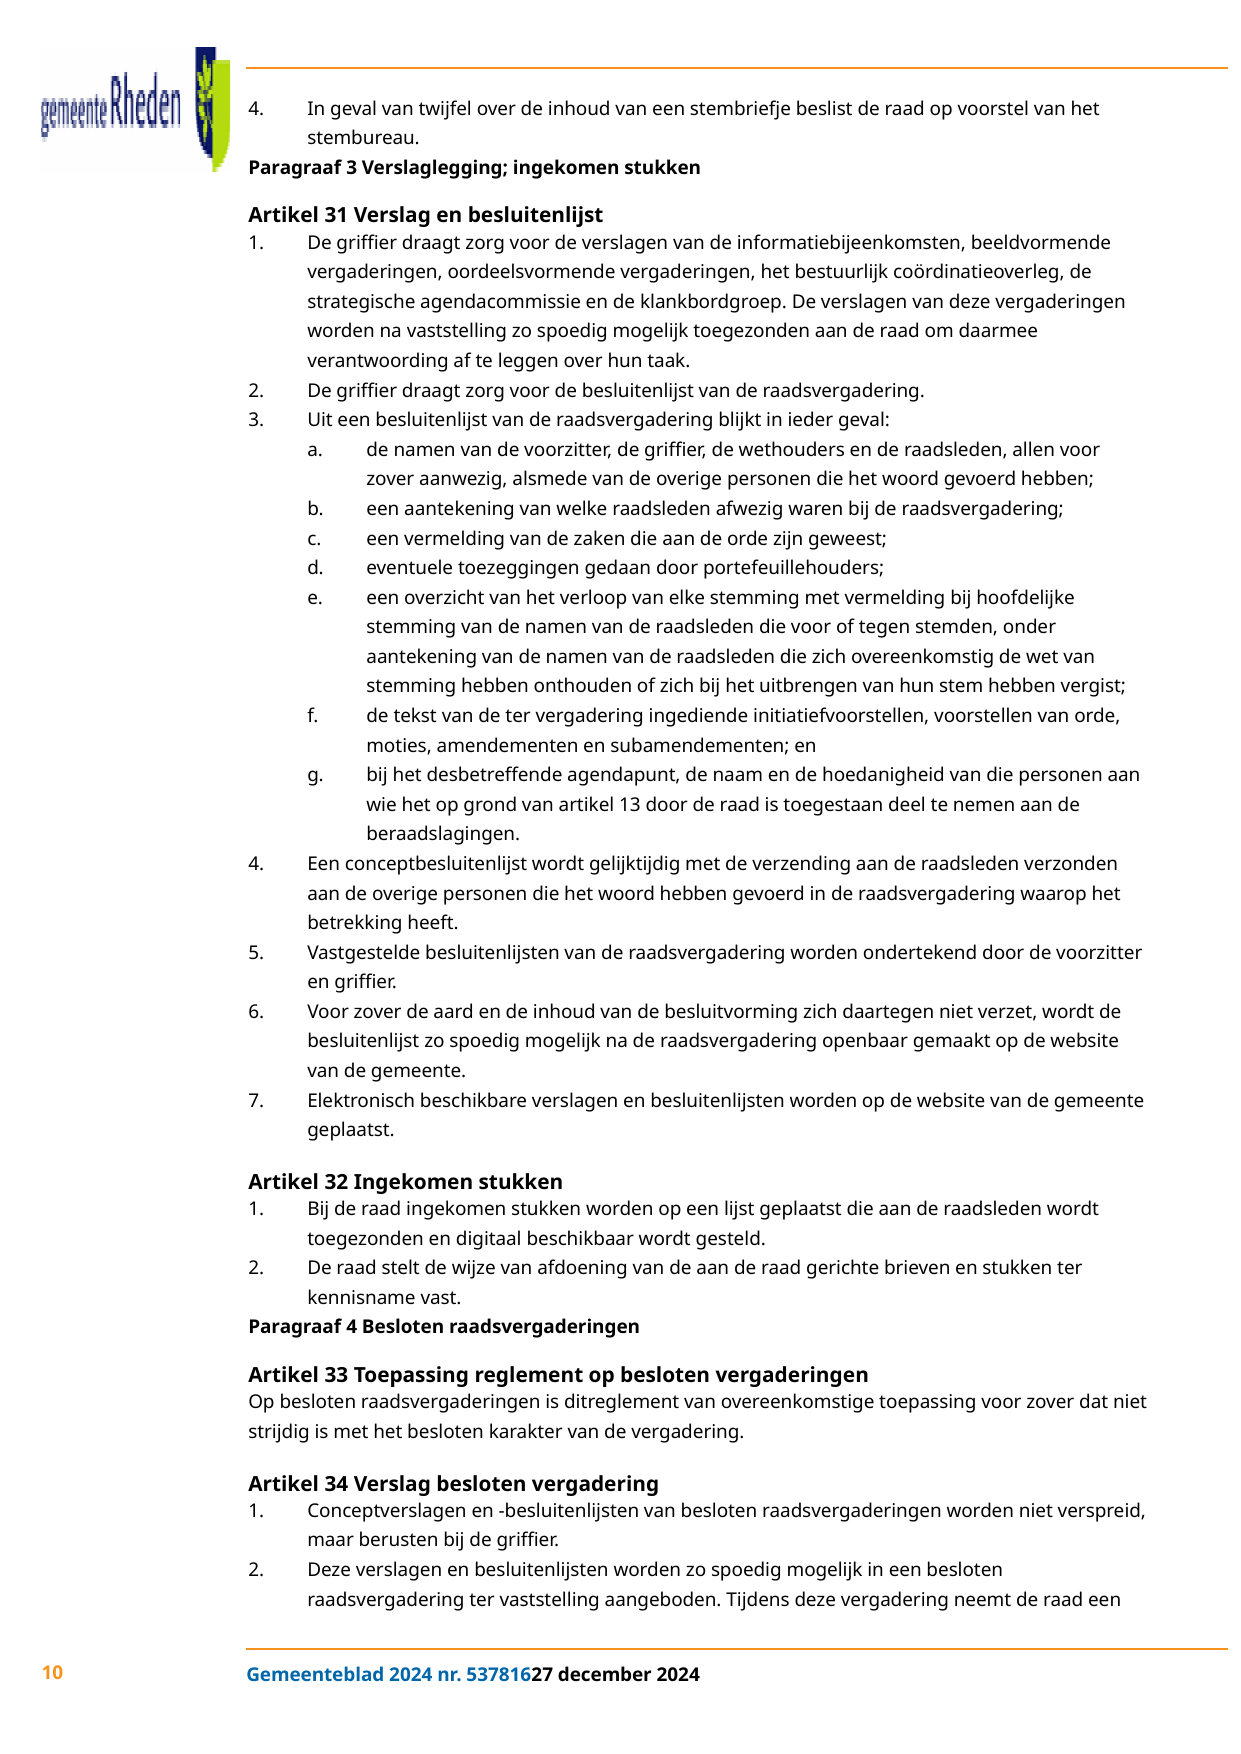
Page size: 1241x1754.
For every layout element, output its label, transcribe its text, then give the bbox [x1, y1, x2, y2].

list Een conceptbesluitenlijst wordt gelijktijdig met de verzending aan de raadsleden verzonden aan de overige personen die het woord hebben gevoerd in de raadsvergadering waarop het betrekking heeft. [248, 850, 1152, 935]
picture [41, 47, 231, 172]
list De griffier draagt zorg voor de verslagen van de informatiebijeenkomsten, beeldvormende vergaderingen, oordeelsvormende vergaderingen, het bestuurlijk coördinatieoverleg, de strategische agendacommissie en de klankbordgroep. De verslagen van deze vergaderingen worden na vaststelling zo spoedig mogelijk toegezonden aan de raad om daarmee verantwoording af te leggen over hun taak. [248, 229, 1152, 373]
text Paragraaf 3 Verslaglegging; ingekomen stukken [248, 154, 1152, 180]
text Op besloten raadsvergaderingen is ditreglement van overeenkomstige toepassing voor zover dat niet strijdig is met het besloten karakter van de vergadering. [248, 1389, 1152, 1444]
list Deze verslagen en besluitenlijsten worden zo spoedig mogelijk in een besloten raadsvergadering ter vaststelling aangeboden. Tijdens deze vergadering neemt de raad een [248, 1556, 1152, 1612]
list Bij de raad ingekomen stukken worden op een lijst geplaatst die aan de raadsleden wordt toegezonden en digitaal beschikbaar wordt gesteld. [248, 1195, 1152, 1251]
list Elektronisch beschikbare verslagen en besluitenlijsten worden op de website van de gemeente geplaatst. [248, 1087, 1152, 1142]
list een vermelding van de zaken die aan de orde zijn geweest; [307, 525, 1152, 551]
list In geval van twijfel over de inhoud van een stembriefje beslist de raad op voorstel van het stembureau. [248, 95, 1152, 150]
list een aantekening van welke raadsleden afwezig waren bij de raadsvergadering; [307, 495, 1152, 521]
list een overzicht van het verloop van elke stemming met vermelding bij hoofdelijke stemming van de namen van de raadsleden die voor of tegen stemden, onder aantekening van de namen van de raadsleden die zich overeenkomstig de wet van stemming hebben onthouden of zich bij het uitbrengen van hun stem hebben vergist; [307, 584, 1152, 698]
text Paragraaf 4 Besloten raadsvergaderingen [248, 1314, 1152, 1339]
list de namen van de voorzitter, de griffier, de wethouders en de raadsleden, allen voor zover aanwezig, alsmede van de overige personen die het woord gevoerd hebben; [307, 436, 1152, 491]
list Uit een besluitenlijst van de raadsvergadering blijkt in ieder geval: [248, 406, 1152, 432]
list Conceptverslagen en -besluitenlijsten van besloten raadsvergaderingen worden niet verspreid, maar berusten bij de griffier. [248, 1497, 1152, 1552]
list Voor zover de aard en de inhoud van de besluitvorming zich daartegen niet verzet, wordt de besluitenlijst zo spoedig mogelijk na de raadsvergadering openbaar gemaakt op de website van de gemeente. [248, 998, 1152, 1083]
list eventuele toezeggingen gedaan door portefeuillehouders; [307, 554, 1152, 580]
text Artikel 33 Toepassing reglement op besloten vergaderingen [248, 1360, 1152, 1389]
list de tekst van de ter vergadering ingediende initiatiefvoorstellen, voorstellen van orde, moties, amendementen en subamendementen; en [307, 702, 1152, 758]
list Vastgestelde besluitenlijsten van de raadsvergadering worden ondertekend door de voorzitter en griffier. [248, 939, 1152, 994]
text Artikel 34 Verslag besloten vergadering [248, 1469, 1152, 1497]
text Artikel 31 Verslag en besluitenlijst [248, 201, 1152, 229]
list De raad stelt de wijze van afdoening van de aan de raad gerichte brieven en stukken ter kennisname vast. [248, 1254, 1152, 1310]
text Artikel 32 Ingekomen stukken [248, 1167, 1152, 1195]
list De griffier draagt zorg voor de besluitenlijst van de raadsvergadering. [248, 377, 1152, 403]
list bij het desbetreffende agendapunt, de naam en de hoedanigheid van die personen aan wie het op grond van artikel 13 door de raad is toegestaan deel te nemen aan de beraadslagingen. [307, 761, 1152, 846]
